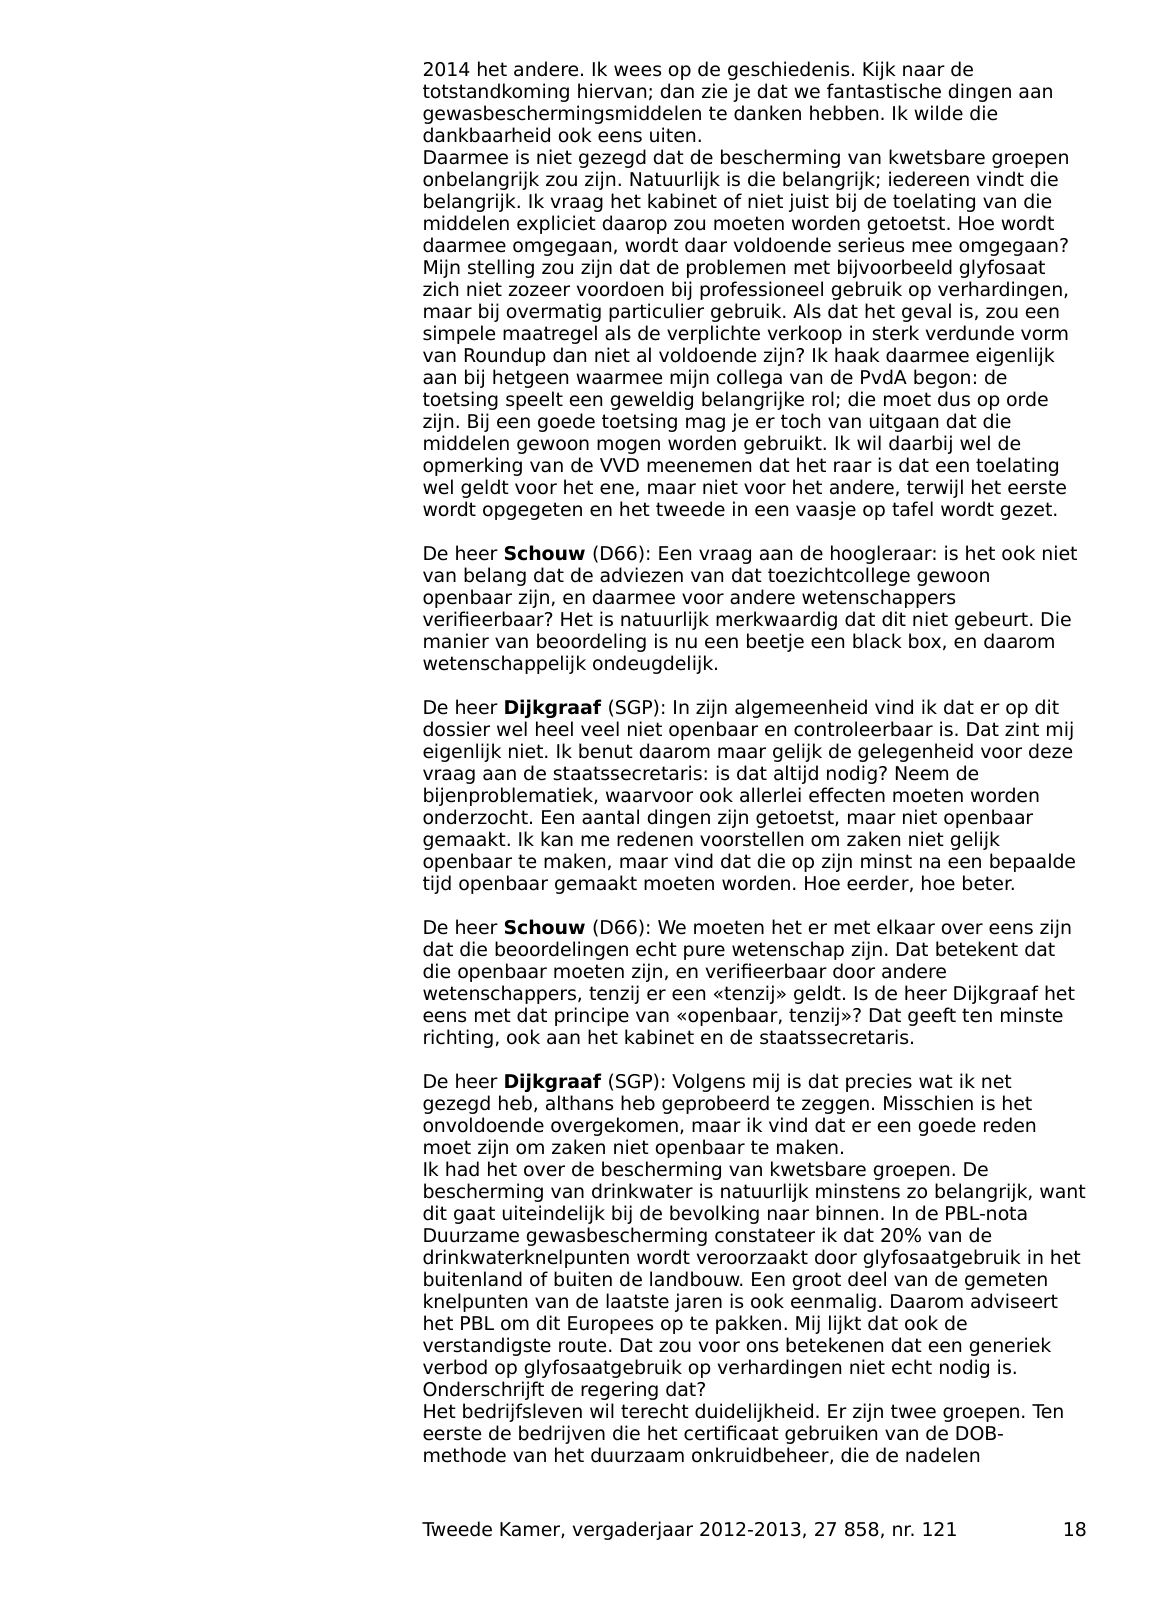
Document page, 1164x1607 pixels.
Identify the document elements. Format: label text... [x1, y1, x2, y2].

text De heer Dijkgraaf (SGP): Volgens mij is dat precies wat ik net gezegd heb, althans heb geprobeerd te zeggen. Misschien is het onvoldoende overgekomen, maar ik vind dat er een goede reden moet zijn om zaken niet openbaar te maken. [422, 1071, 1087, 1159]
text Daarmee is niet gezegd dat de bescherming van kwetsbare groepen onbelangrijk zou zijn. Natuurlijk is die belangrijk; iedereen vindt die belangrijk. Ik vraag het kabinet of niet juist bij de toelating van die middelen expliciet daarop zou moeten worden getoetst. Hoe wordt daarmee omgegaan, wordt daar voldoende serieus mee omgegaan? Mijn stelling zou zijn dat de problemen met bijvoorbeeld glyfosaat zich niet zozeer voordoen bij professioneel gebruik op verhardingen, maar bij overmatig particulier gebruik. Als dat het geval is, zou een simpele maatregel als de verplichte verkoop in sterk verdunde vorm van Roundup dan niet al voldoende zijn? Ik haak daarmee eigenlijk aan bij hetgeen waarmee mijn collega van de PvdA begon: de toetsing speelt een geweldig belangrijke rol; die moet dus op orde zijn. Bij een goede toetsing mag je er toch van uitgaan dat die middelen gewoon mogen worden gebruikt. Ik wil daarbij wel de opmerking van de VVD meenemen dat het raar is dat een toelating wel geldt voor het ene, maar niet voor het andere, terwijl het eerste wordt opgegeten en het tweede in een vaasje op tafel wordt gezet. [422, 147, 1087, 521]
text De heer Dijkgraaf (SGP): In zijn algemeenheid vind ik dat er op dit dossier wel heel veel niet openbaar en controleerbaar is. Dat zint mij eigenlijk niet. Ik benut daarom maar gelijk de gelegenheid voor deze vraag aan de staatssecretaris: is dat altijd nodig? Neem de bijenproblematiek, waarvoor ook allerlei effecten moeten worden onderzocht. Een aantal dingen zijn getoetst, maar niet openbaar gemaakt. Ik kan me redenen voorstellen om zaken niet gelijk openbaar te maken, maar vind dat die op zijn minst na een bepaalde tijd openbaar gemaakt moeten worden. Hoe eerder, hoe beter. [422, 697, 1087, 895]
text 2014 het andere. Ik wees op de geschiedenis. Kijk naar de totstandkoming hiervan; dan zie je dat we fantastische dingen aan gewasbeschermingsmiddelen te danken hebben. Ik wilde die dankbaarheid ook eens uiten. [422, 59, 1087, 147]
text Ik had het over de bescherming van kwetsbare groepen. De bescherming van drinkwater is natuurlijk minstens zo belangrijk, want dit gaat uiteindelijk bij de bevolking naar binnen. In de PBL-nota Duurzame gewasbescherming constateer ik dat 20% van de drinkwaterknelpunten wordt veroorzaakt door glyfosaatgebruik in het buitenland of buiten de landbouw. Een groot deel van de gemeten knelpunten van de laatste jaren is ook eenmalig. Daarom adviseert het PBL om dit Europees op te pakken. Mij lijkt dat ook de verstandigste route. Dat zou voor ons betekenen dat een generiek verbod op glyfosaatgebruik op verhardingen niet echt nodig is. Onderschrijft de regering dat? [422, 1159, 1087, 1401]
text De heer Schouw (D66): Een vraag aan de hoogleraar: is het ook niet van belang dat de adviezen van dat toezichtcollege gewoon openbaar zijn, en daarmee voor andere wetenschappers verifieerbaar? Het is natuurlijk merkwaardig dat dit niet gebeurt. Die manier van beoordeling is nu een beetje een black box, en daarom wetenschappelijk ondeugdelijk. [422, 543, 1087, 675]
text Het bedrijfsleven wil terecht duidelijkheid. Er zijn twee groepen. Ten eerste de bedrijven die het certificaat gebruiken van de DOB-methode van het duurzaam onkruidbeheer, die de nadelen [422, 1401, 1087, 1467]
text De heer Schouw (D66): We moeten het er met elkaar over eens zijn dat die beoordelingen echt pure wetenschap zijn. Dat betekent dat die openbaar moeten zijn, en verifieerbaar door andere wetenschappers, tenzij er een «tenzij» geldt. Is de heer Dijkgraaf het eens met dat principe van «openbaar, tenzij»? Dat geeft ten minste richting, ook aan het kabinet en de staatssecretaris. [422, 917, 1087, 1049]
